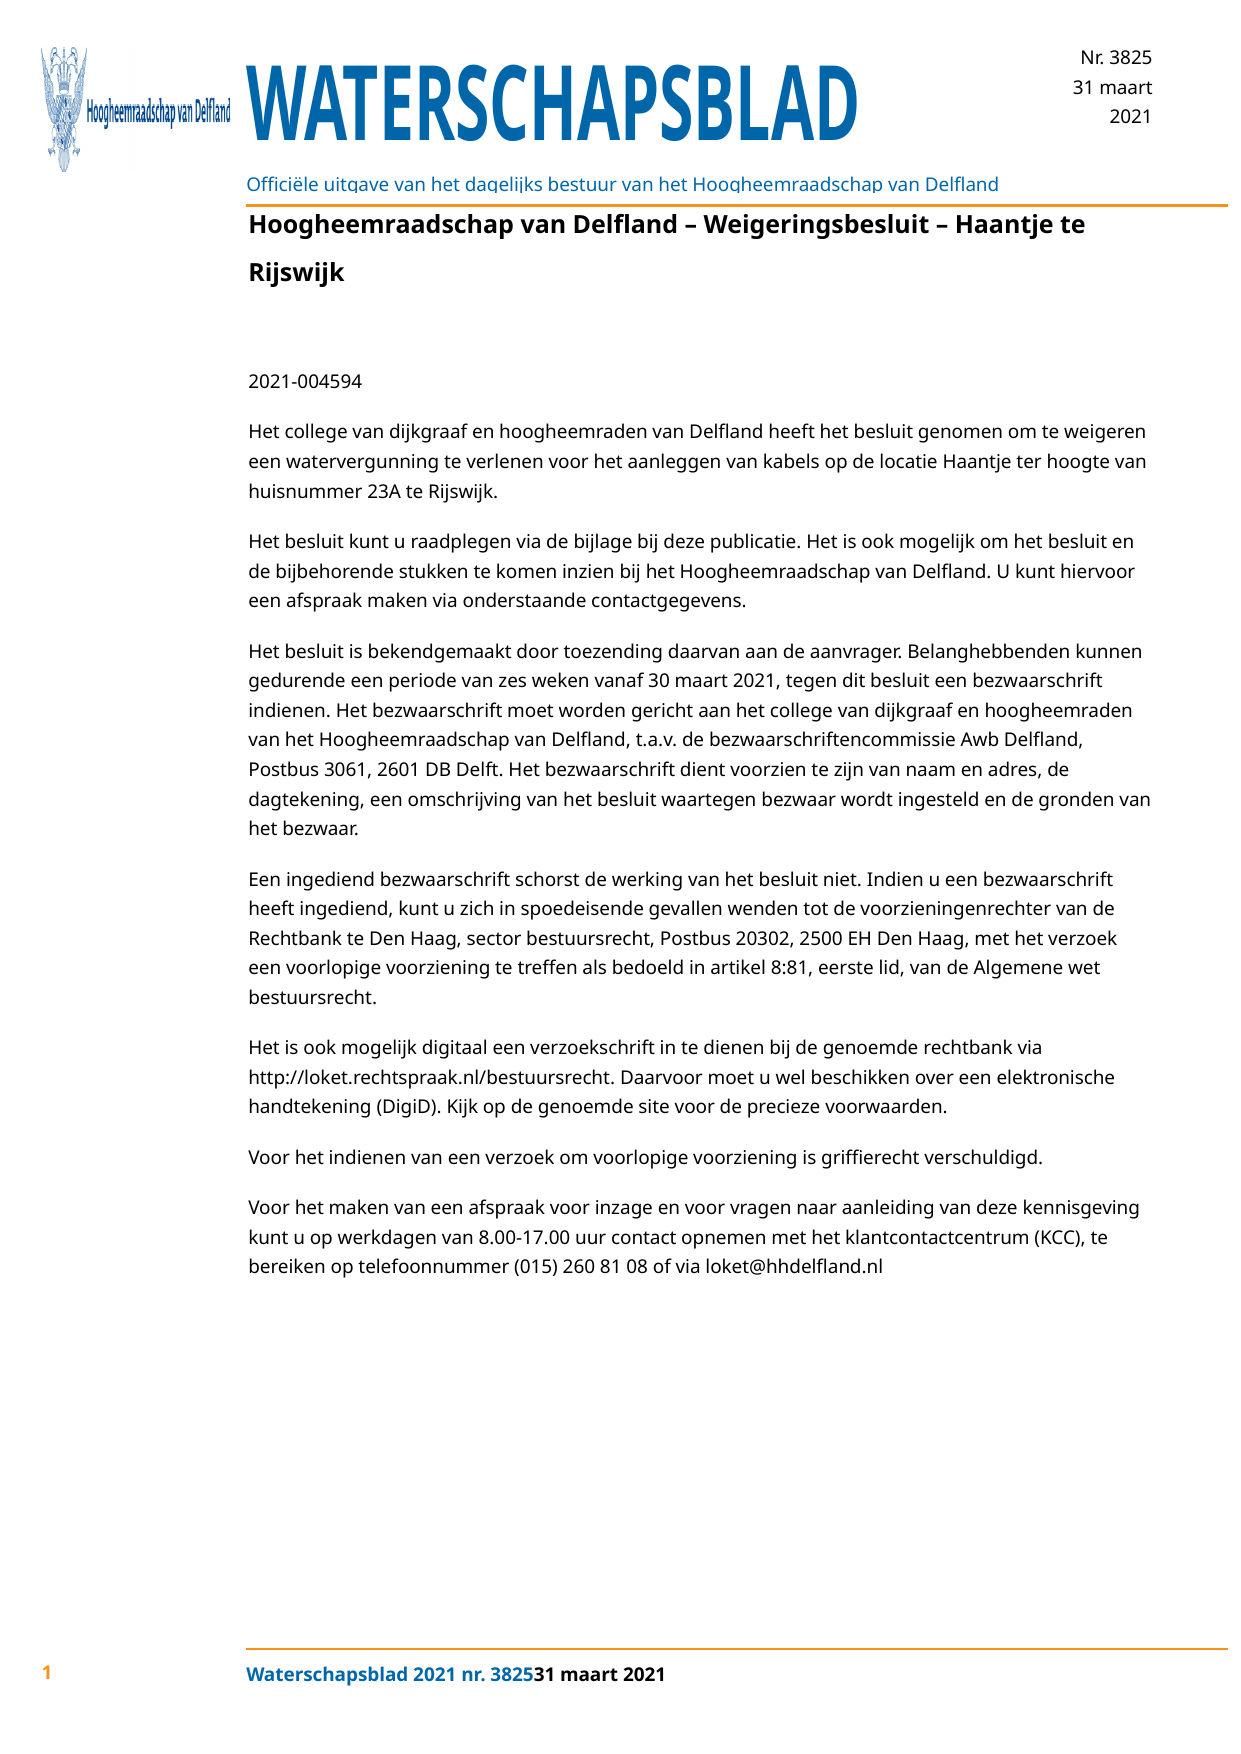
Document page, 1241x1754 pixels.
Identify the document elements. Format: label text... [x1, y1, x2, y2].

text Het college van dijkgraaf en hoogheemraden van Delfland heeft het besluit genomen om te weigeren een watervergunning te verlenen voor het aanleggen van kabels op de locatie Haantje ter hoogte van huisnummer 23A te Rijswijk. [248, 419, 1152, 504]
text Een ingediend bezwaarschrift schorst de werking van het besluit niet. Indien u een bezwaarschrift heeft ingediend, kunt u zich in spoedeisende gevallen wenden tot de voorzieningenrechter van de Rechtbank te Den Haag, sector bestuursrecht, Postbus 20302, 2500 EH Den Haag, met het verzoek een voorlopige voorziening te treffen als bedoeld in artikel 8:81, eerste lid, van de Algemene wet bestuursrecht. [248, 866, 1152, 1010]
text Het is ook mogelijk digitaal een verzoekschrift in te dienen bij de genoemde rechtbank via http://loket.rechtspraak.nl/bestuursrecht. Daarvoor moet u wel beschikken over een elektronische handtekening (DigiD). Kijk op de genoemde site voor de precieze voorwaarden. [248, 1034, 1152, 1119]
text Voor het maken van een afspraak voor inzage en voor vragen naar aanleiding van deze kennisgeving kunt u op werkdagen van 8.00-17.00 uur contact opnemen met het klantcontactcentrum (KCC), te bereiken op telefoonnummer (015) 260 81 08 of via loket@hhdelfland.nl [248, 1194, 1152, 1279]
text Hoogheemraadschap van Delfland – Weigeringsbesluit – Haantje te Rijswijk [248, 207, 1152, 288]
text Voor het indienen van een verzoek om voorlopige voorziening is griffierecht verschuldigd. [248, 1144, 1152, 1170]
text Het besluit kunt u raadplegen via de bijlage bij deze publicatie. Het is ook mogelijk om het besluit en de bijbehorende stukken te komen inzien bij het Hoogheemraadschap van Delfland. U kunt hiervoor een afspraak maken via onderstaande contactgegevens. [248, 528, 1152, 613]
text 2021-004594 [248, 368, 1152, 394]
picture [41, 47, 231, 172]
text Het besluit is bekendgemaakt door toezending daarvan aan de aanvrager. Belanghebbenden kunnen gedurende een periode van zes weken vanaf 30 maart 2021, tegen dit besluit een bezwaarschrift indienen. Het bezwaarschrift moet worden gericht aan het college van dijkgraaf en hoogheemraden van het Hoogheemraadschap van Delfland, t.a.v. de bezwaarschriftencommissie Awb Delfland, Postbus 3061, 2601 DB Delft. Het bezwaarschrift dient voorzien te zijn van naam en adres, de dagtekening, een omschrijving van het besluit waartegen bezwaar wordt ingesteld en de gronden van het bezwaar. [248, 638, 1152, 841]
